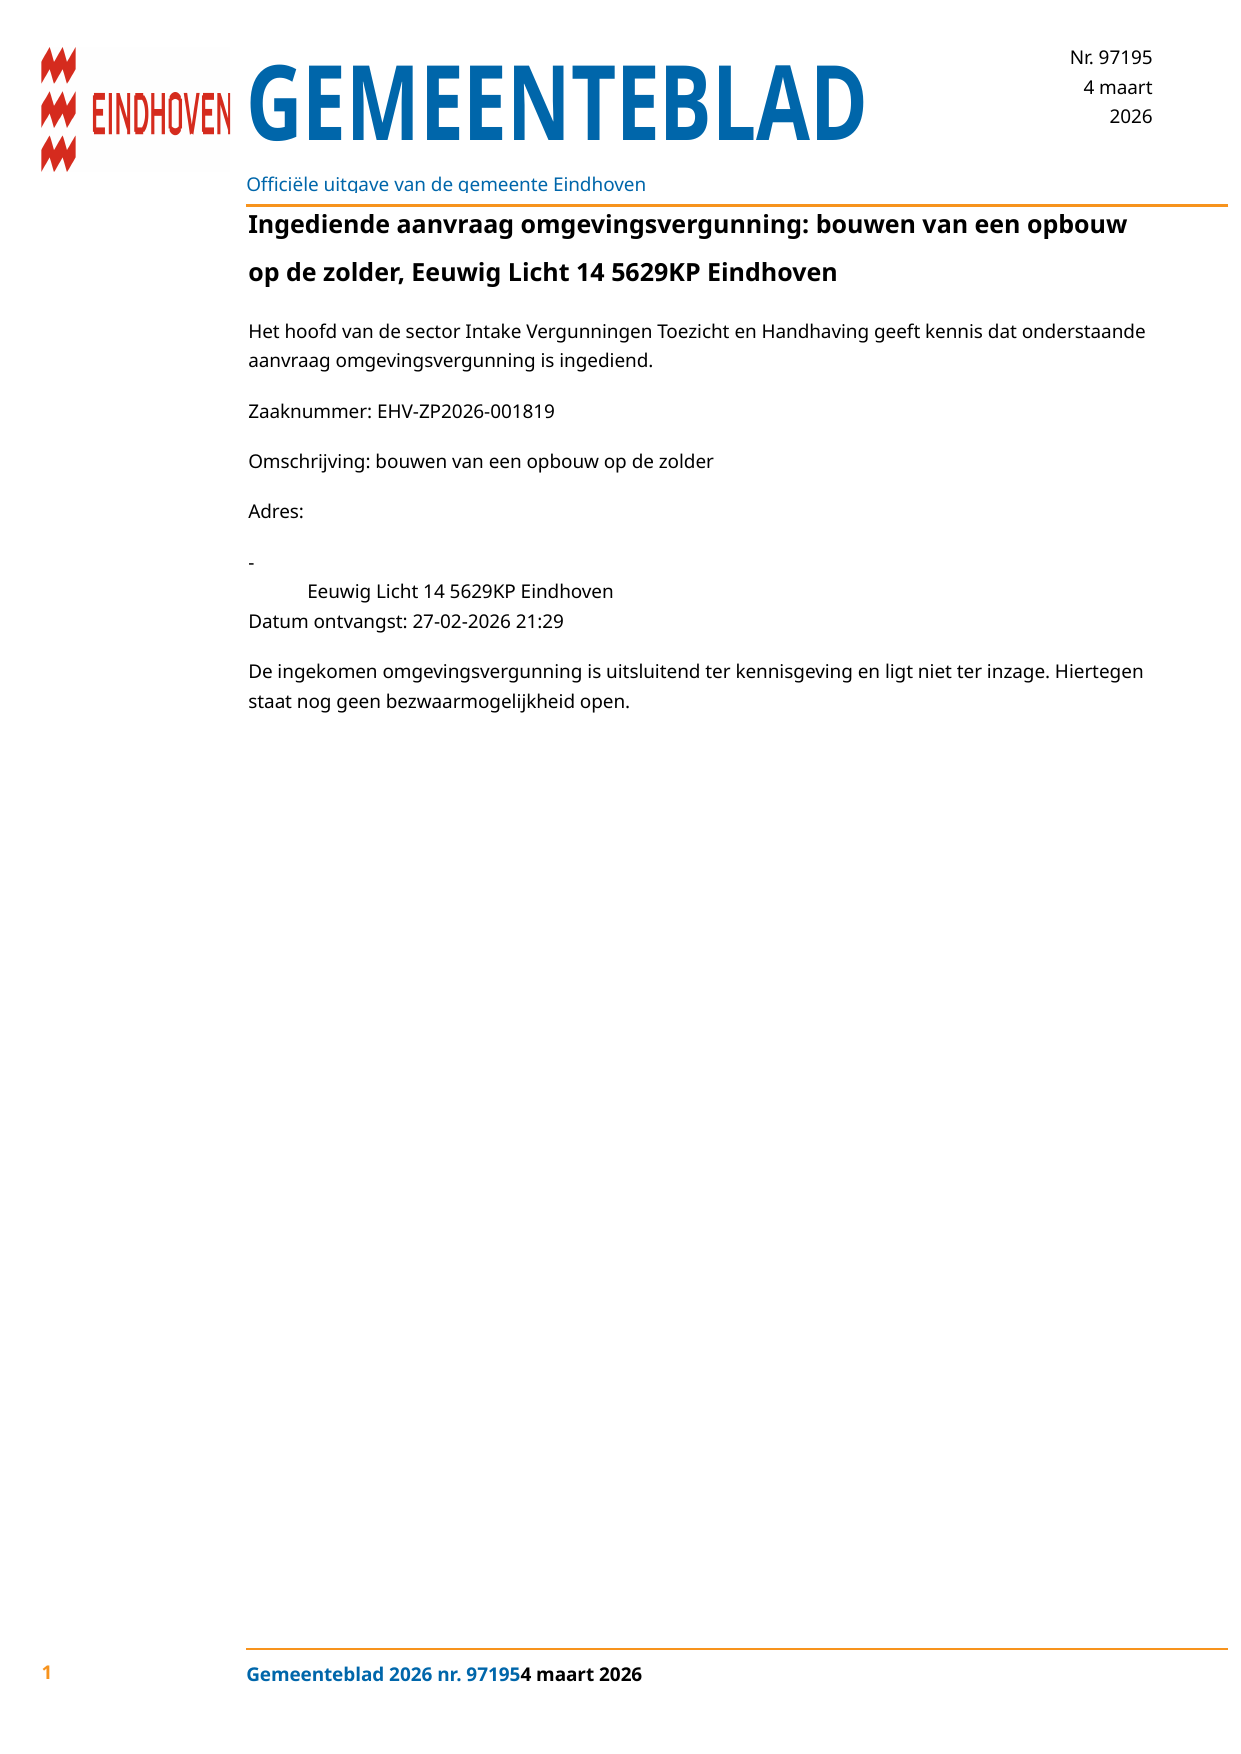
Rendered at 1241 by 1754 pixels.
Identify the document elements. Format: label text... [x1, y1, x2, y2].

text Datum ontvangst: 27-02-2026 21:29 [248, 608, 1152, 634]
text Ingediende aanvraag omgevingsvergunning: bouwen van een opbouw op de zolder, Eeuwig Licht 14 5629KP Eindhoven [248, 207, 1152, 288]
picture [41, 47, 231, 172]
text Het hoofd van de sector Intake Vergunningen Toezicht en Handhaving geeft kennis dat onderstaande aanvraag omgevingsvergunning is ingediend. [248, 318, 1152, 373]
text De ingekomen omgevingsvergunning is uitsluitend ter kennisgeving en ligt niet ter inzage. Hiertegen staat nog geen bezwaarmogelijkheid open. [248, 659, 1152, 714]
text Omschrijving: bouwen van een opbouw op de zolder [248, 448, 1152, 474]
text Zaaknummer: EHV-ZP2026-001819 [248, 398, 1152, 424]
text Adres: [248, 499, 1152, 524]
list Eeuwig Licht 14 5629KP Eindhoven [248, 579, 1152, 604]
